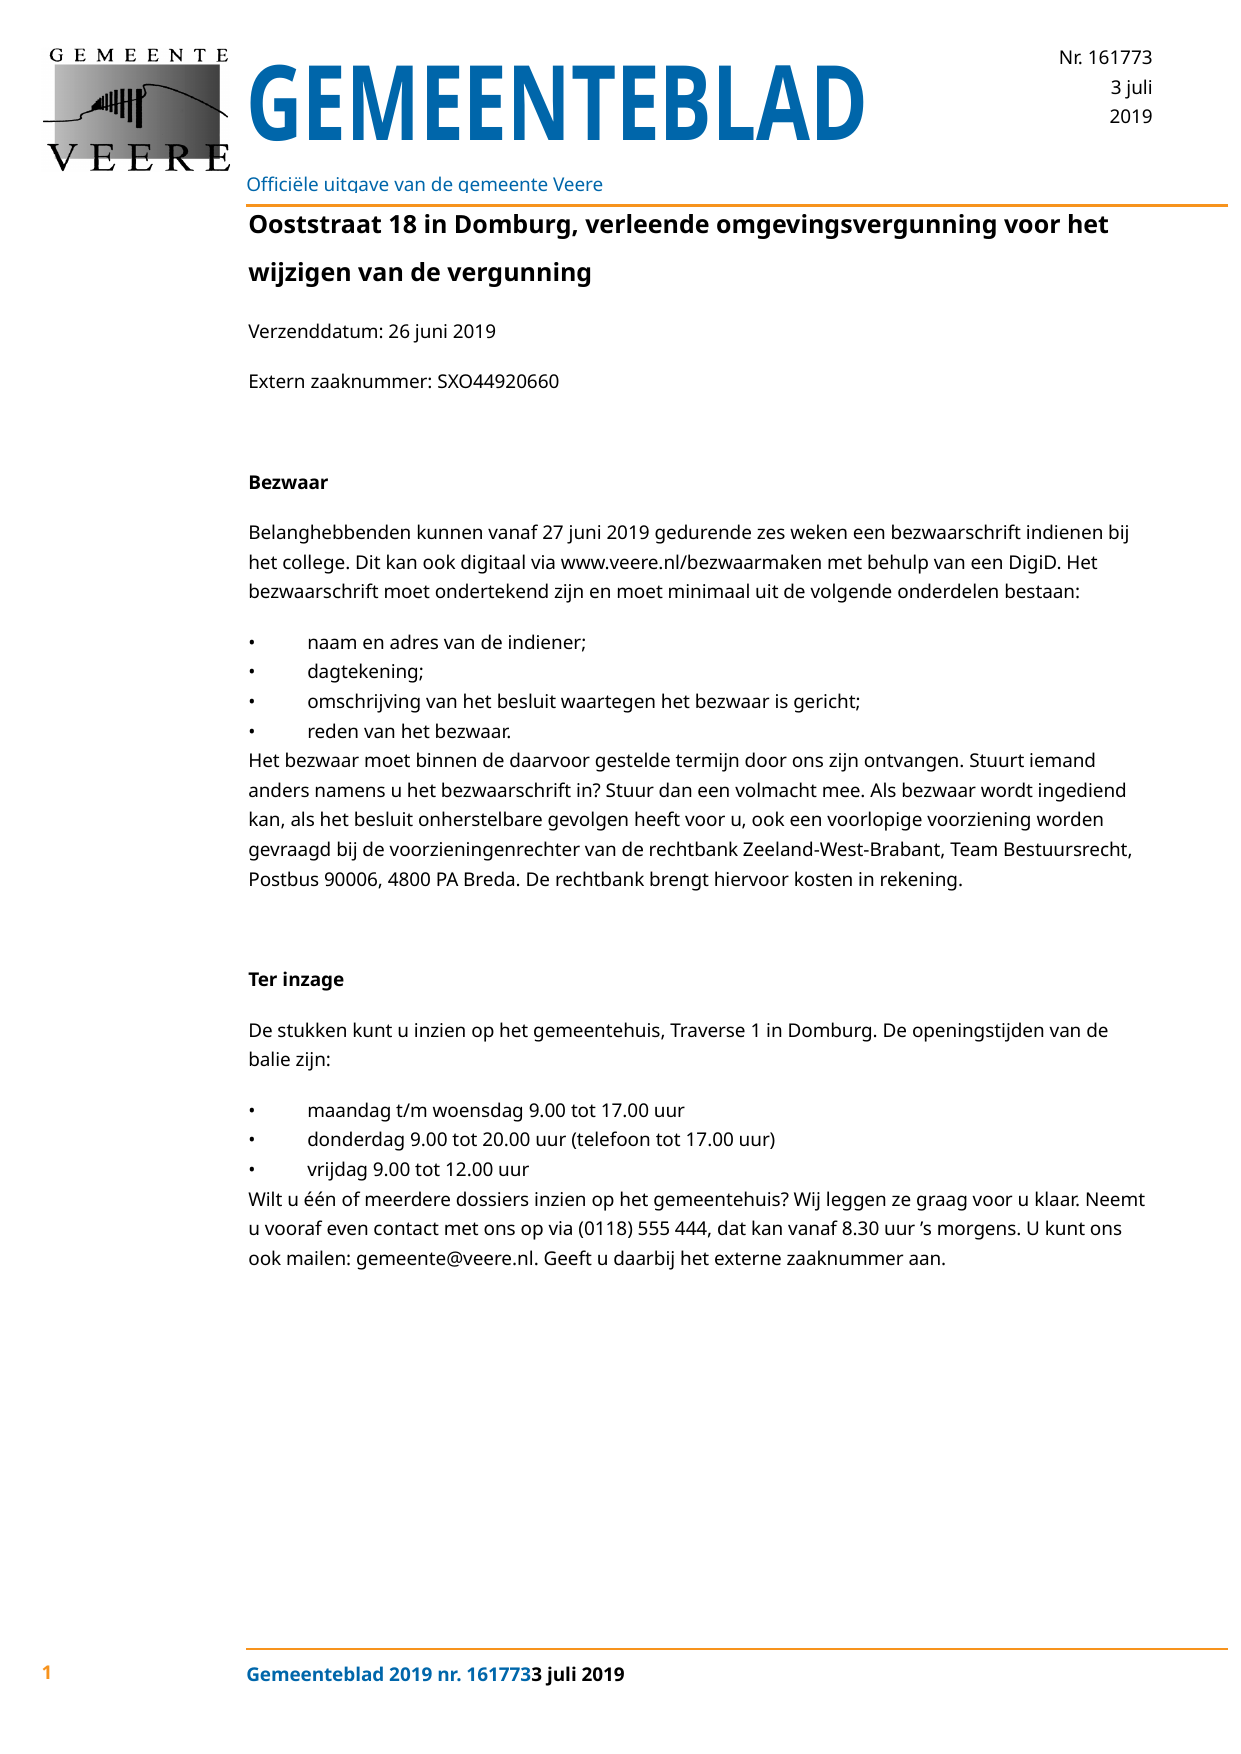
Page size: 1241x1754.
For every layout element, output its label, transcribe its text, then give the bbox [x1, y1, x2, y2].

text Wilt u één of meerdere dossiers inzien op het gemeentehuis? Wij leggen ze graag voor u klaar. Neemt u vooraf even contact met ons op via (0118) 555 444, dat kan vanaf 8.30 uur ’s morgens. U kunt ons ook mailen: gemeente@veere.nl. Geeft u daarbij het externe zaaknummer aan. [248, 1186, 1152, 1271]
list vrijdag 9.00 tot 12.00 uur [248, 1156, 1152, 1182]
text Ter inzage [248, 967, 1152, 992]
list reden van het bezwaar. [248, 718, 1152, 744]
text Ooststraat 18 in Domburg, verleende omgevingsvergunning voor het wijzigen van de vergunning [248, 207, 1152, 288]
text Bezwaar [248, 469, 1152, 495]
list omschrijving van het besluit waartegen het bezwaar is gericht; [248, 688, 1152, 714]
text De stukken kunt u inzien op het gemeentehuis, Traverse 1 in Domburg. De openingstijden van de balie zijn: [248, 1017, 1152, 1072]
text Verzenddatum: 26 juni 2019 [248, 318, 1152, 344]
list dagtekening; [248, 659, 1152, 684]
picture [41, 47, 231, 172]
list maandag t/m woensdag 9.00 tot 17.00 uur [248, 1097, 1152, 1123]
text Extern zaaknummer: SXO44920660 [248, 368, 1152, 394]
list naam en adres van de indiener; [248, 629, 1152, 655]
list donderdag 9.00 tot 20.00 uur (telefoon tot 17.00 uur) [248, 1127, 1152, 1152]
text Het bezwaar moet binnen de daarvoor gestelde termijn door ons zijn ontvangen. Stuurt iemand anders namens u het bezwaarschrift in? Stuur dan een volmacht mee. Als bezwaar wordt ingediend kan, als het besluit onherstelbare gevolgen heeft voor u, ook een voorlopige voorziening worden gevraagd bij de voorzieningenrechter van de rechtbank Zeeland-West-Brabant, Team Bestuursrecht, Postbus 90006, 4800 PA Breda. De rechtbank brengt hiervoor kosten in rekening. [248, 747, 1152, 892]
text Belanghebbenden kunnen vanaf 27 juni 2019 gedurende zes weken een bezwaarschrift indienen bij het college. Dit kan ook digitaal via www.veere.nl/bezwaarmaken met behulp van een DigiD. Het bezwaarschrift moet ondertekend zijn en moet minimaal uit de volgende onderdelen bestaan: [248, 519, 1152, 604]
